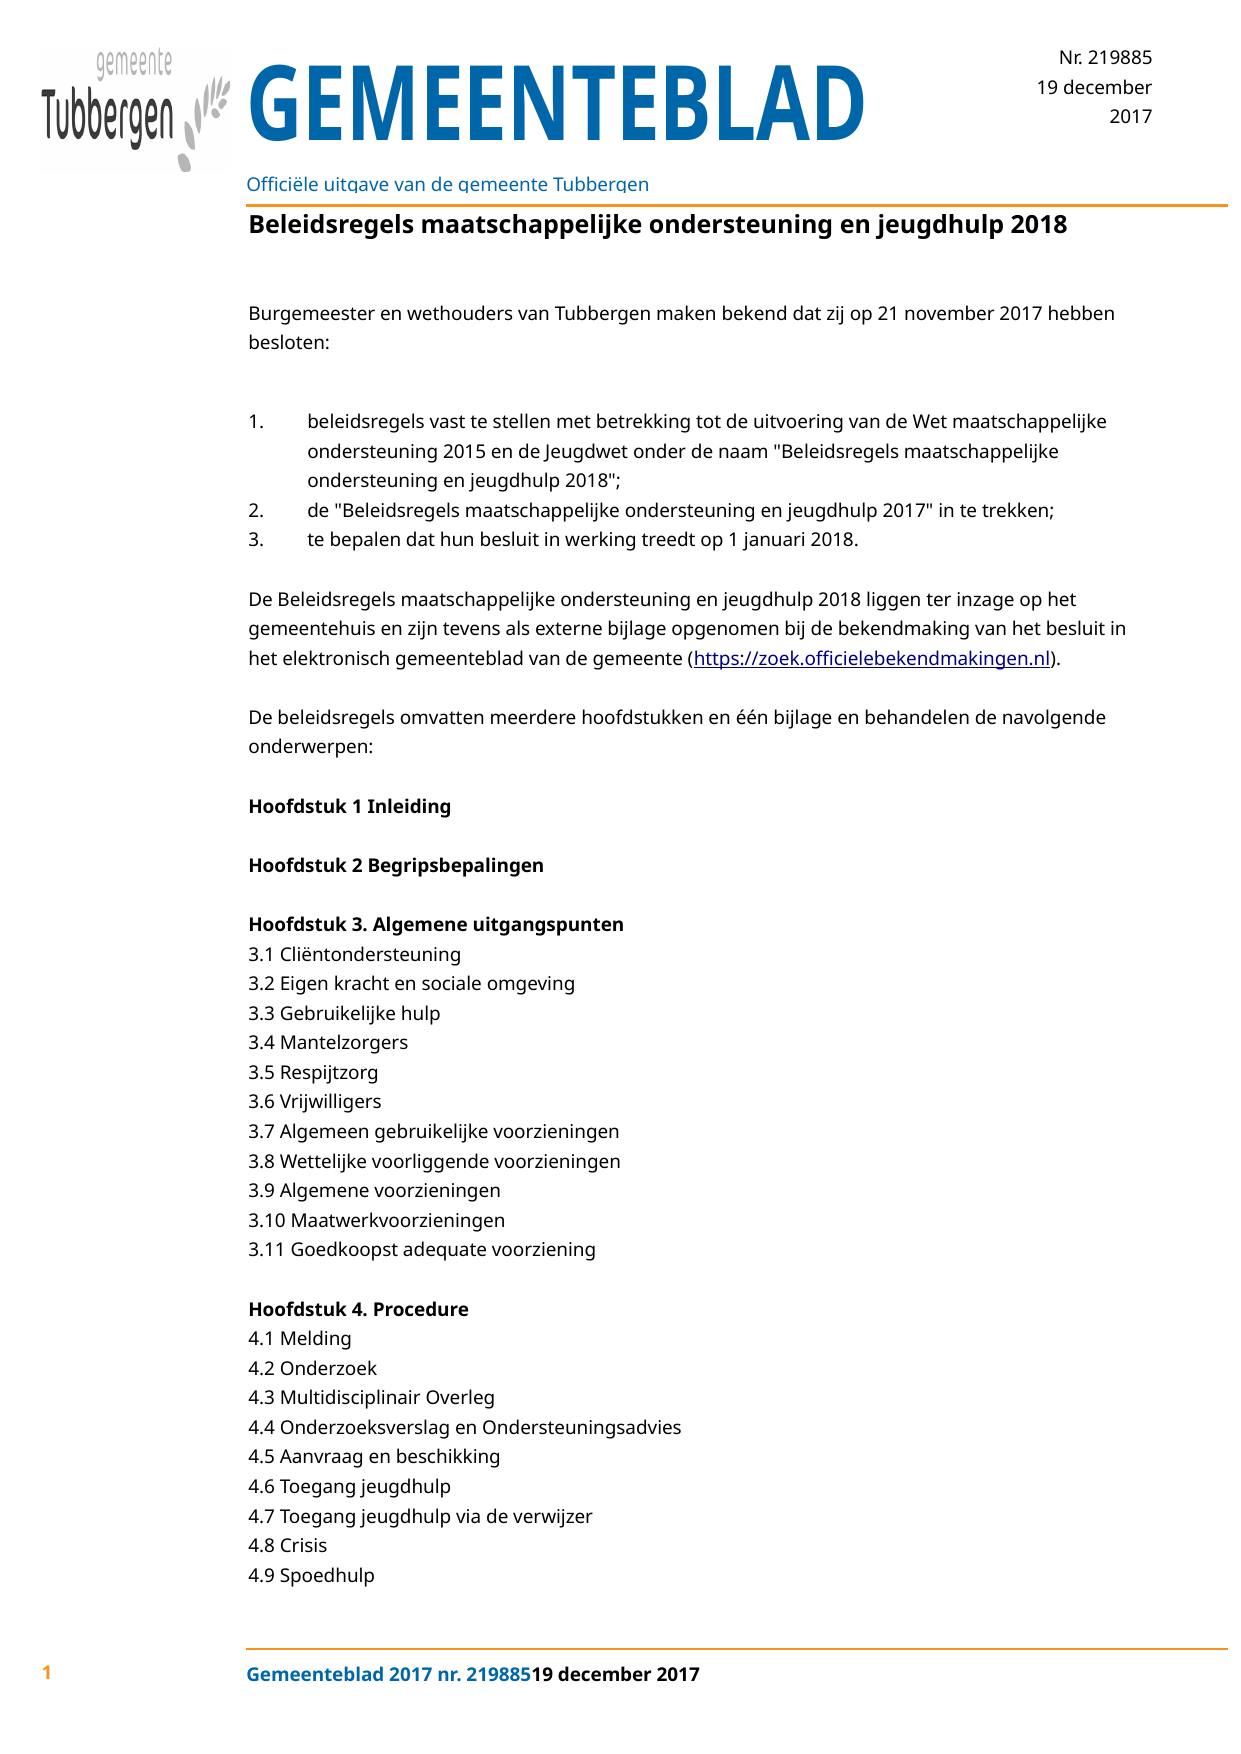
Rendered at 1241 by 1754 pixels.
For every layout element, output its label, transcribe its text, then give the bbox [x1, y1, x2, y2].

text 4.6 Toegang jeugdhulp [248, 1473, 1152, 1499]
text 3.4 Mantelzorgers [248, 1029, 1152, 1055]
text 4.4 Onderzoeksverslag en Ondersteuningsadvies [248, 1414, 1152, 1440]
list te bepalen dat hun besluit in werking treedt op 1 januari 2018. [248, 527, 1152, 552]
text Beleidsregels maatschappelijke ondersteuning en jeugdhulp 2018 [248, 207, 1152, 241]
text 4.3 Multidisciplinair Overleg [248, 1384, 1152, 1410]
text 4.1 Melding [248, 1325, 1152, 1351]
text Hoofdstuk 2 Begripsbepalingen [248, 852, 1152, 878]
text 3.6 Vrijwilligers [248, 1089, 1152, 1114]
text Hoofdstuk 1 Inleiding [248, 793, 1152, 819]
text 3.3 Gebruikelijke hulp [248, 1000, 1152, 1026]
list beleidsregels vast te stellen met betrekking tot de uitvoering van de Wet maatschappelijke ondersteuning 2015 en de Jeugdwet onder de naam "Beleidsregels maatschappelijke ondersteuning en jeugdhulp 2018"; [248, 408, 1152, 493]
text 4.8 Crisis [248, 1532, 1152, 1558]
text De beleidsregels omvatten meerdere hoofdstukken en één bijlage en behandelen de navolgende onderwerpen: [248, 704, 1152, 759]
text 3.11 Goedkoopst adequate voorziening [248, 1237, 1152, 1262]
text De Beleidsregels maatschappelijke ondersteuning en jeugdhulp 2018 liggen ter inzage op het gemeentehuis en zijn tevens als externe bijlage opgenomen bij de bekendmaking van het besluit in het elektronisch gemeenteblad van de gemeente (https://zoek.officielebekendmakingen.nl). [248, 586, 1152, 671]
text 3.1 Cliëntondersteuning [248, 941, 1152, 967]
text Hoofdstuk 3. Algemene uitgangspunten [248, 911, 1152, 937]
text 3.5 Respijtzorg [248, 1059, 1152, 1085]
text 3.10 Maatwerkvoorzieningen [248, 1207, 1152, 1233]
text 3.7 Algemeen gebruikelijke voorzieningen [248, 1118, 1152, 1144]
text 3.9 Algemene voorzieningen [248, 1177, 1152, 1203]
text 4.7 Toegang jeugdhulp via de verwijzer [248, 1503, 1152, 1529]
text 4.9 Spoedhulp [248, 1562, 1152, 1588]
text 4.5 Aanvraag en beschikking [248, 1444, 1152, 1469]
picture [41, 47, 231, 172]
list de "Beleidsregels maatschappelijke ondersteuning en jeugdhulp 2017" in te trekken; [248, 497, 1152, 523]
text 3.2 Eigen kracht en sociale omgeving [248, 970, 1152, 996]
text Burgemeester en wethouders van Tubbergen maken bekend dat zij op 21 november 2017 hebben besloten: [248, 300, 1152, 355]
text 4.2 Onderzoek [248, 1355, 1152, 1381]
text Hoofdstuk 4. Procedure [248, 1296, 1152, 1322]
text 3.8 Wettelijke voorliggende voorzieningen [248, 1148, 1152, 1174]
